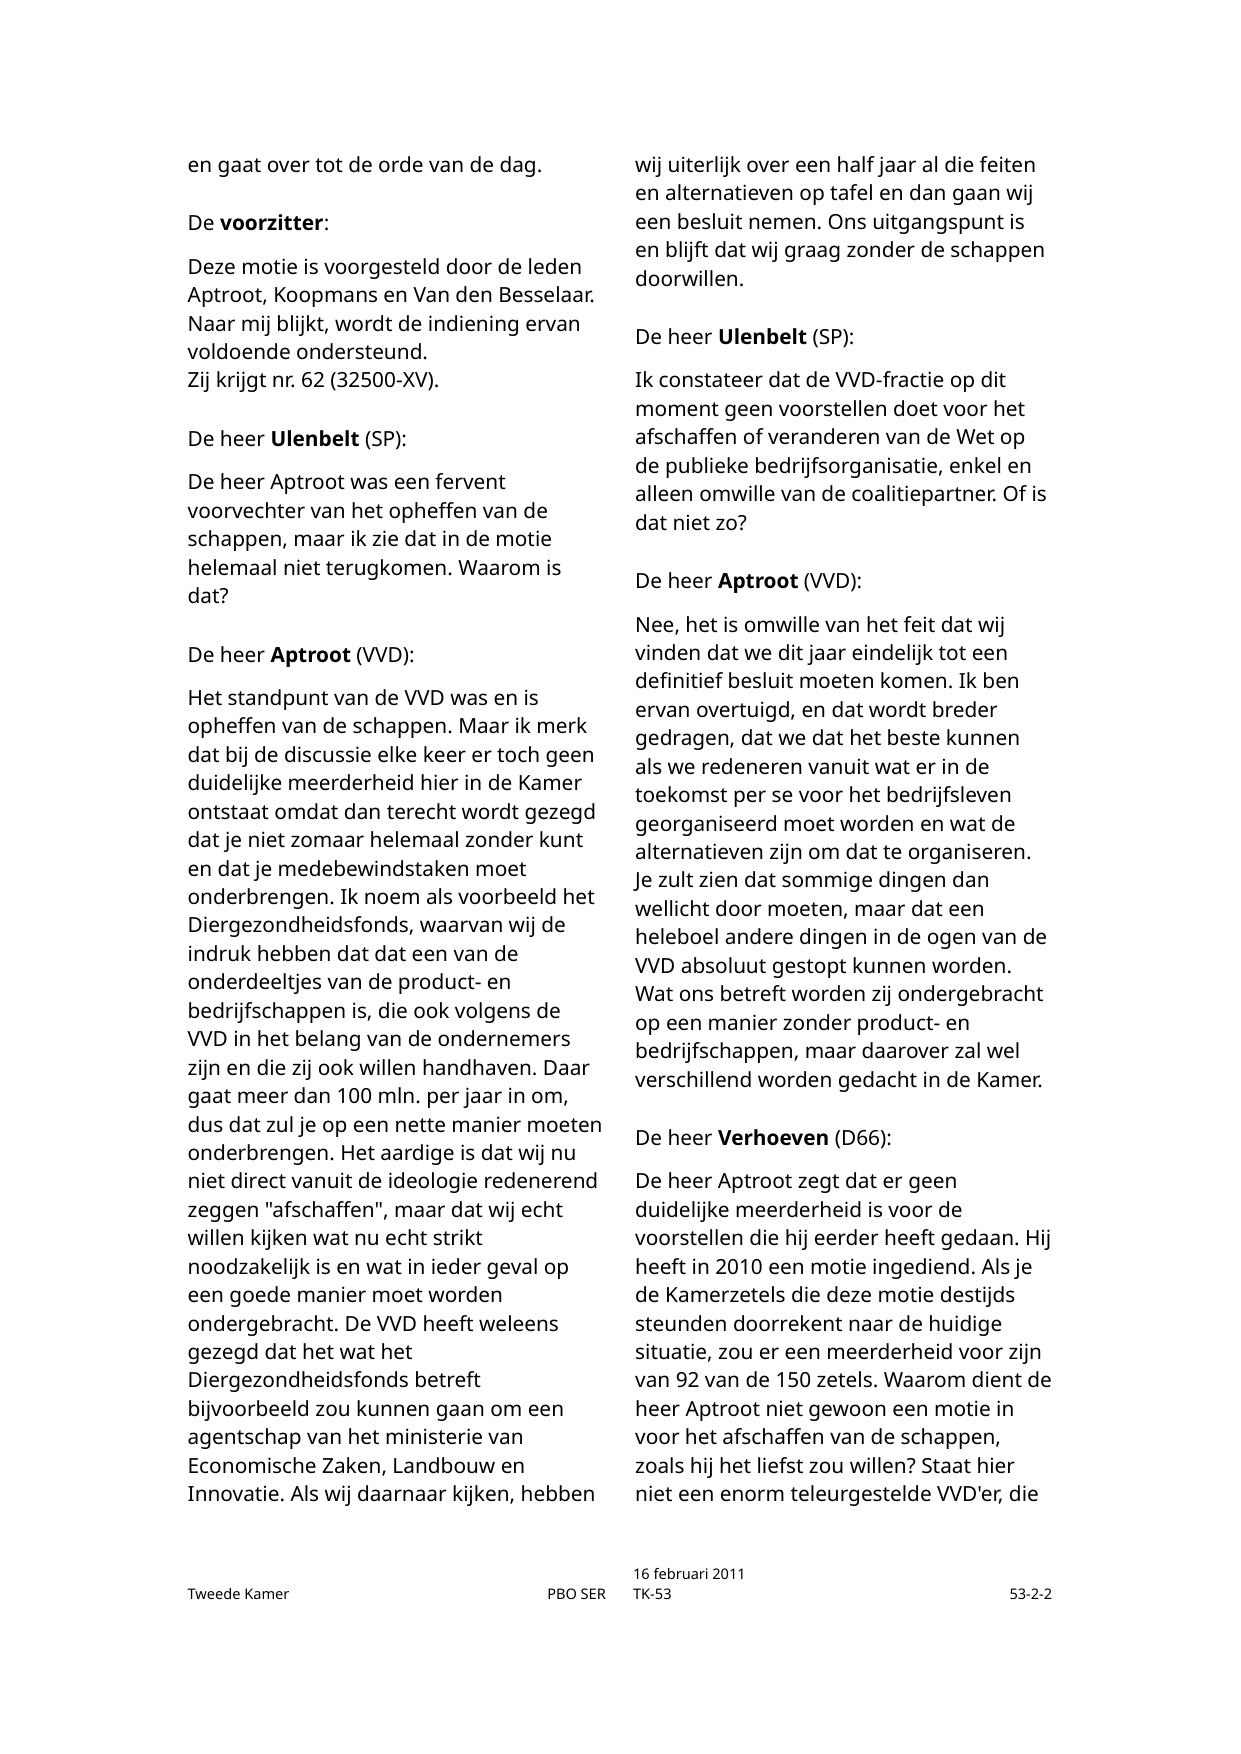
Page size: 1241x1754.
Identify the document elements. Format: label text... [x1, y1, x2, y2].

text De heer Verhoeven (D66): [635, 1123, 1053, 1152]
text wij uiterlijk over een half jaar al die feiten en alternatieven op tafel en dan gaan wij een besluit nemen. Ons uitgangspunt is en blijft dat wij graag zonder de schappen doorwillen. [635, 150, 1053, 292]
text Zij krijgt nr. 62 (32500-XV). [187, 366, 605, 394]
text De heer Aptroot (VVD): [187, 640, 605, 668]
text Ik constateer dat de VVD-fractie op dit moment geen voorstellen doet voor het afschaffen of veranderen van de Wet op de publieke bedrijfsorganisatie, enkel en alleen omwille van de coalitiepartner. Of is dat niet zo? [635, 366, 1053, 536]
text De voorzitter: [187, 208, 605, 237]
text De heer Aptroot (VVD): [635, 566, 1053, 595]
text De heer Aptroot zegt dat er geen duidelijke meerderheid is voor de voorstellen die hij eerder heeft gedaan. Hij heeft in 2010 een motie ingediend. Als je de Kamerzetels die deze motie destijds steunden doorrekent naar de huidige situatie, zou er een meerderheid voor zijn van 92 van de 150 zetels. Waarom dient de heer Aptroot niet gewoon een motie in voor het afschaffen van de schappen, zoals hij het liefst zou willen? Staat hier niet een enorm teleurgestelde VVD'er, die [635, 1167, 1053, 1508]
text De heer Aptroot was een fervent voorvechter van het opheffen van de schappen, maar ik zie dat in de motie helemaal niet terugkomen. Waarom is dat? [187, 467, 605, 610]
text Nee, het is omwille van het feit dat wij vinden dat we dit jaar eindelijk tot een definitief besluit moeten komen. Ik ben ervan overtuigd, en dat wordt breder gedragen, dat we dat het beste kunnen als we redeneren vanuit wat er in de toekomst per se voor het bedrijfsleven georganiseerd moet worden en wat de alternatieven zijn om dat te organiseren. Je zult zien dat sommige dingen dan wellicht door moeten, maar dat een heleboel andere dingen in de ogen van de VVD absoluut gestopt kunnen worden. Wat ons betreft worden zij ondergebracht op een manier zonder product- en bedrijfschappen, maar daarover zal wel verschillend worden gedacht in de Kamer. [635, 610, 1053, 1093]
text De heer Ulenbelt (SP): [187, 424, 605, 452]
text De heer Ulenbelt (SP): [635, 322, 1053, 351]
text en gaat over tot de orde van de dag. [187, 150, 605, 178]
text Deze motie is voorgesteld door de leden Aptroot, Koopmans en Van den Besselaar. Naar mij blijkt, wordt de indiening ervan voldoende ondersteund. [187, 252, 605, 366]
text Het standpunt van de VVD was en is opheffen van de schappen. Maar ik merk dat bij de discussie elke keer er toch geen duidelijke meerderheid hier in de Kamer ontstaat omdat dan terecht wordt gezegd dat je niet zomaar helemaal zonder kunt en dat je medebewindstaken moet onderbrengen. Ik noem als voorbeeld het Diergezondheidsfonds, waarvan wij de indruk hebben dat dat een van de onderdeeltjes van de product- en bedrijfschappen is, die ook volgens de VVD in het belang van de ondernemers zijn en die zij ook willen handhaven. Daar gaat meer dan 100 mln. per jaar in om, dus dat zul je op een nette manier moeten onderbrengen. Het aardige is dat wij nu niet direct vanuit de ideologie redenerend zeggen "afschaffen", maar dat wij echt willen kijken wat nu echt strikt noodzakelijk is en wat in ieder geval op een goede manier moet worden ondergebracht. De VVD heeft weleens gezegd dat het wat het Diergezondheidsfonds betreft bijvoorbeeld zou kunnen gaan om een agentschap van het ministerie van Economische Zaken, Landbouw en Innovatie. Als wij daarnaar kijken, hebben [187, 683, 605, 1508]
